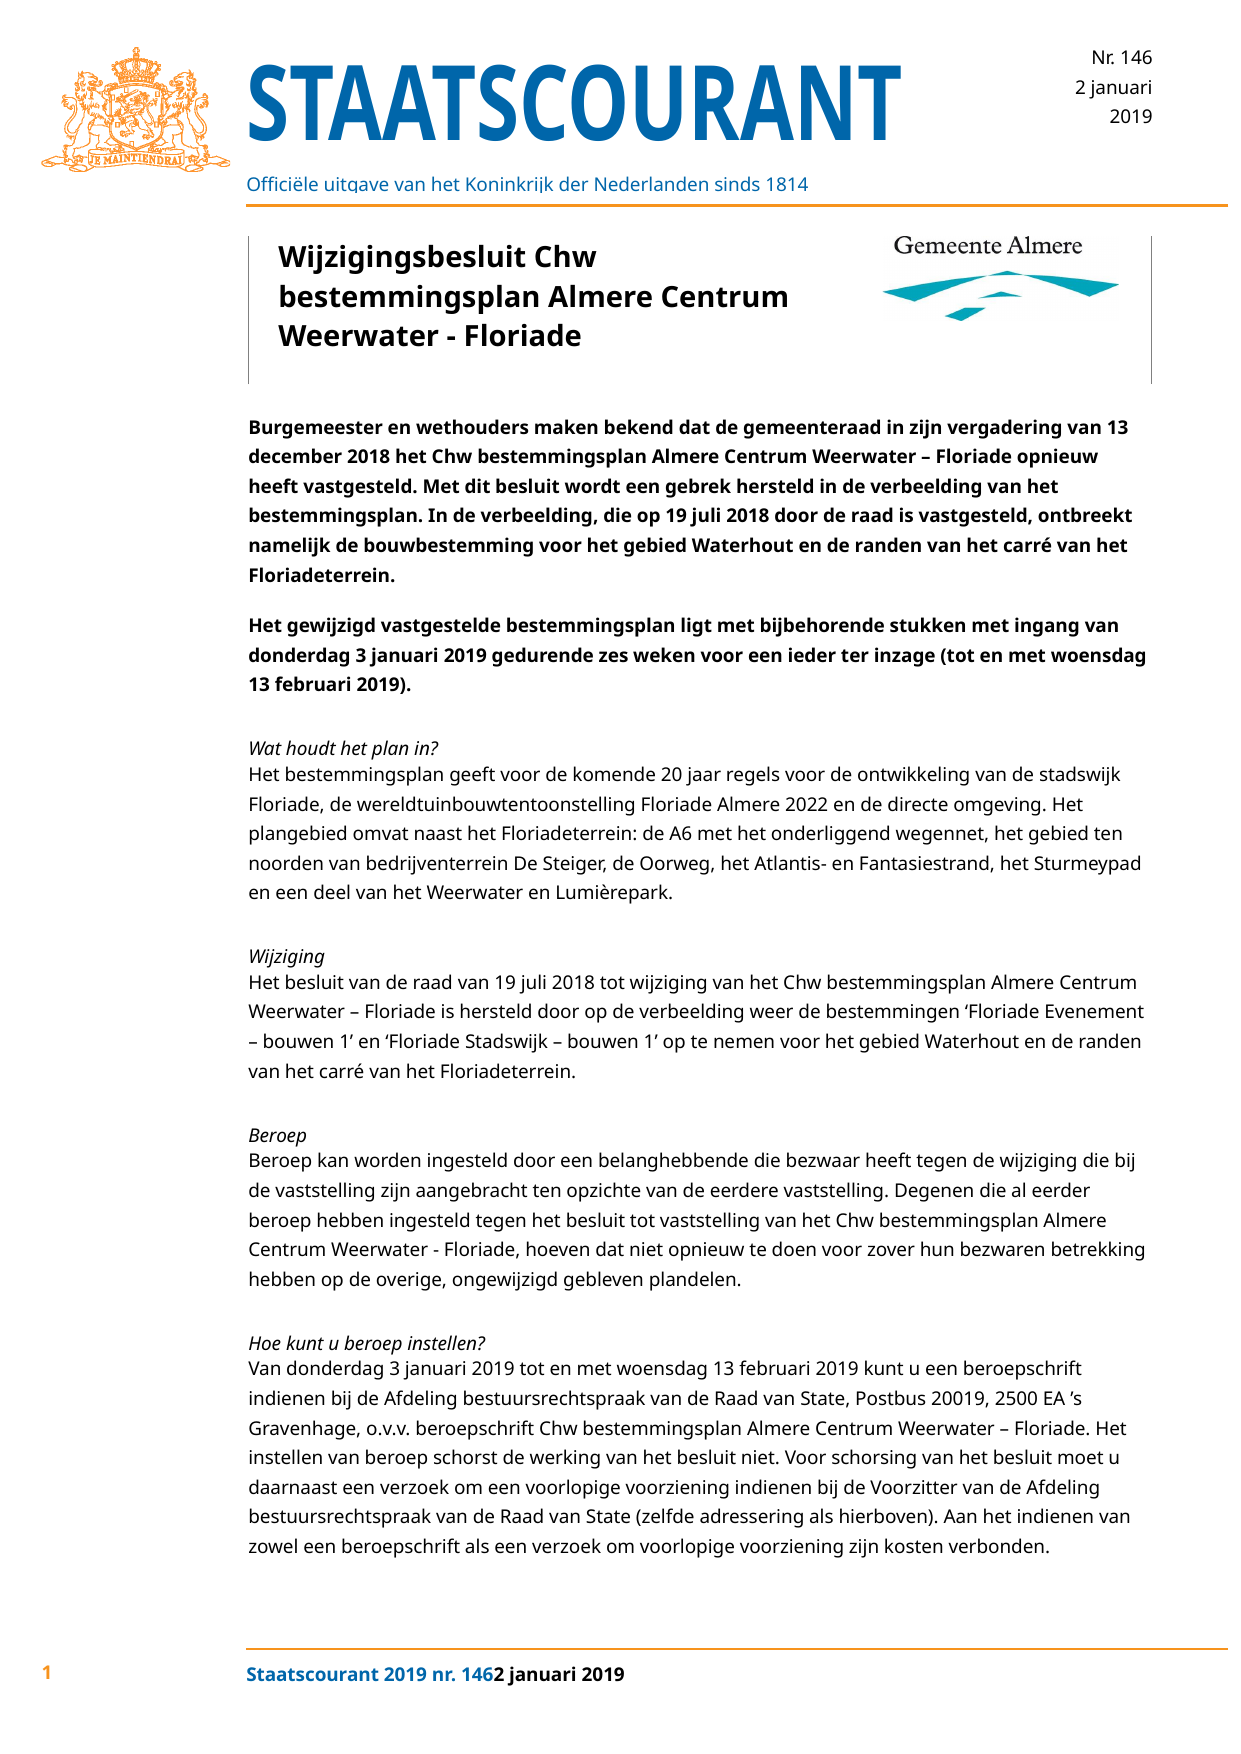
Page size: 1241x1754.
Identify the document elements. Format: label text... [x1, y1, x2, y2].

text Beroep [248, 1122, 1152, 1148]
text Het bestemmingsplan geeft voor de komende 20 jaar regels voor de ontwikkeling van de stadswijk Floriade, de wereldtuinbouwtentoonstelling Floriade Almere 2022 en de directe omgeving. Het plangebied omvat naast het Floriadeterrein: de A6 met het onderliggend wegennet, het gebied ten noorden van bedrijventerrein De Steiger, de Oorweg, het Atlantis- en Fantasiestrand, het Sturmeypad en een deel van het Weerwater en Lumièrepark. [248, 761, 1152, 905]
table_header [850, 236, 1151, 384]
picture [882, 236, 1119, 321]
text Het gewijzigd vastgestelde bestemmingsplan ligt met bijbehorende stukken met ingang van donderdag 3 januari 2019 gedurende zes weken voor een ieder ter inzage (tot en met woensdag 13 februari 2019). [248, 612, 1152, 697]
text Het besluit van de raad van 19 juli 2018 tot wijziging van het Chw bestemmingsplan Almere Centrum Weerwater – Floriade is hersteld door op de verbeelding weer de bestemmingen ‘Floriade Evenement – bouwen 1’ en ‘Floriade Stadswijk – bouwen 1’ op te nemen voor het gebied Waterhout en de randen van het carré van het Floriadeterrein. [248, 969, 1152, 1084]
picture [41, 47, 231, 172]
text Burgemeester en wethouders maken bekend dat de gemeenteraad in zijn vergadering van 13 december 2018 het Chw bestemmingsplan Almere Centrum Weerwater – Floriade opnieuw heeft vastgesteld. Met dit besluit wordt een gebrek hersteld in de verbeelding van het bestemmingsplan. In de verbeelding, die op 19 juli 2018 door de raad is vastgesteld, ontbreekt namelijk de bouwbestemming voor het gebied Waterhout en de randen van het carré van het Floriadeterrein. [248, 414, 1152, 588]
text Wat houdt het plan in? [248, 735, 1152, 761]
text Hoe kunt u beroep instellen? [248, 1330, 1152, 1356]
text Wijziging [248, 943, 1152, 969]
text Van donderdag 3 januari 2019 tot en met woensdag 13 februari 2019 kunt u een beroepschrift indienen bij de Afdeling bestuursrechtspraak van de Raad van State, Postbus 20019, 2500 EA ’s Gravenhage, o.v.v. beroepschrift Chw bestemmingsplan Almere Centrum Weerwater – Floriade. Het instellen van beroep schorst de werking van het besluit niet. Voor schorsing van het besluit moet u daarnaast een verzoek om een voorlopige voorziening indienen bij de Voorzitter van de Afdeling bestuursrechtspraak van de Raad van State (zelfde adressering als hierboven). Aan het indienen van zowel een beroepschrift als een verzoek om voorlopige voorziening zijn kosten verbonden. [248, 1356, 1152, 1559]
table_header Wijzigingsbesluit Chw bestemmingsplan Almere Centrum Weerwater - Floriade [249, 236, 850, 384]
text Beroep kan worden ingesteld door een belanghebbende die bezwaar heeft tegen de wijziging die bij de vaststelling zijn aangebracht ten opzichte van de eerdere vaststelling. Degenen die al eerder beroep hebben ingesteld tegen het besluit tot vaststelling van het Chw bestemmingsplan Almere Centrum Weerwater - Floriade, hoeven dat niet opnieuw te doen voor zover hun bezwaren betrekking hebben op de overige, ongewijzigd gebleven plandelen. [248, 1148, 1152, 1292]
